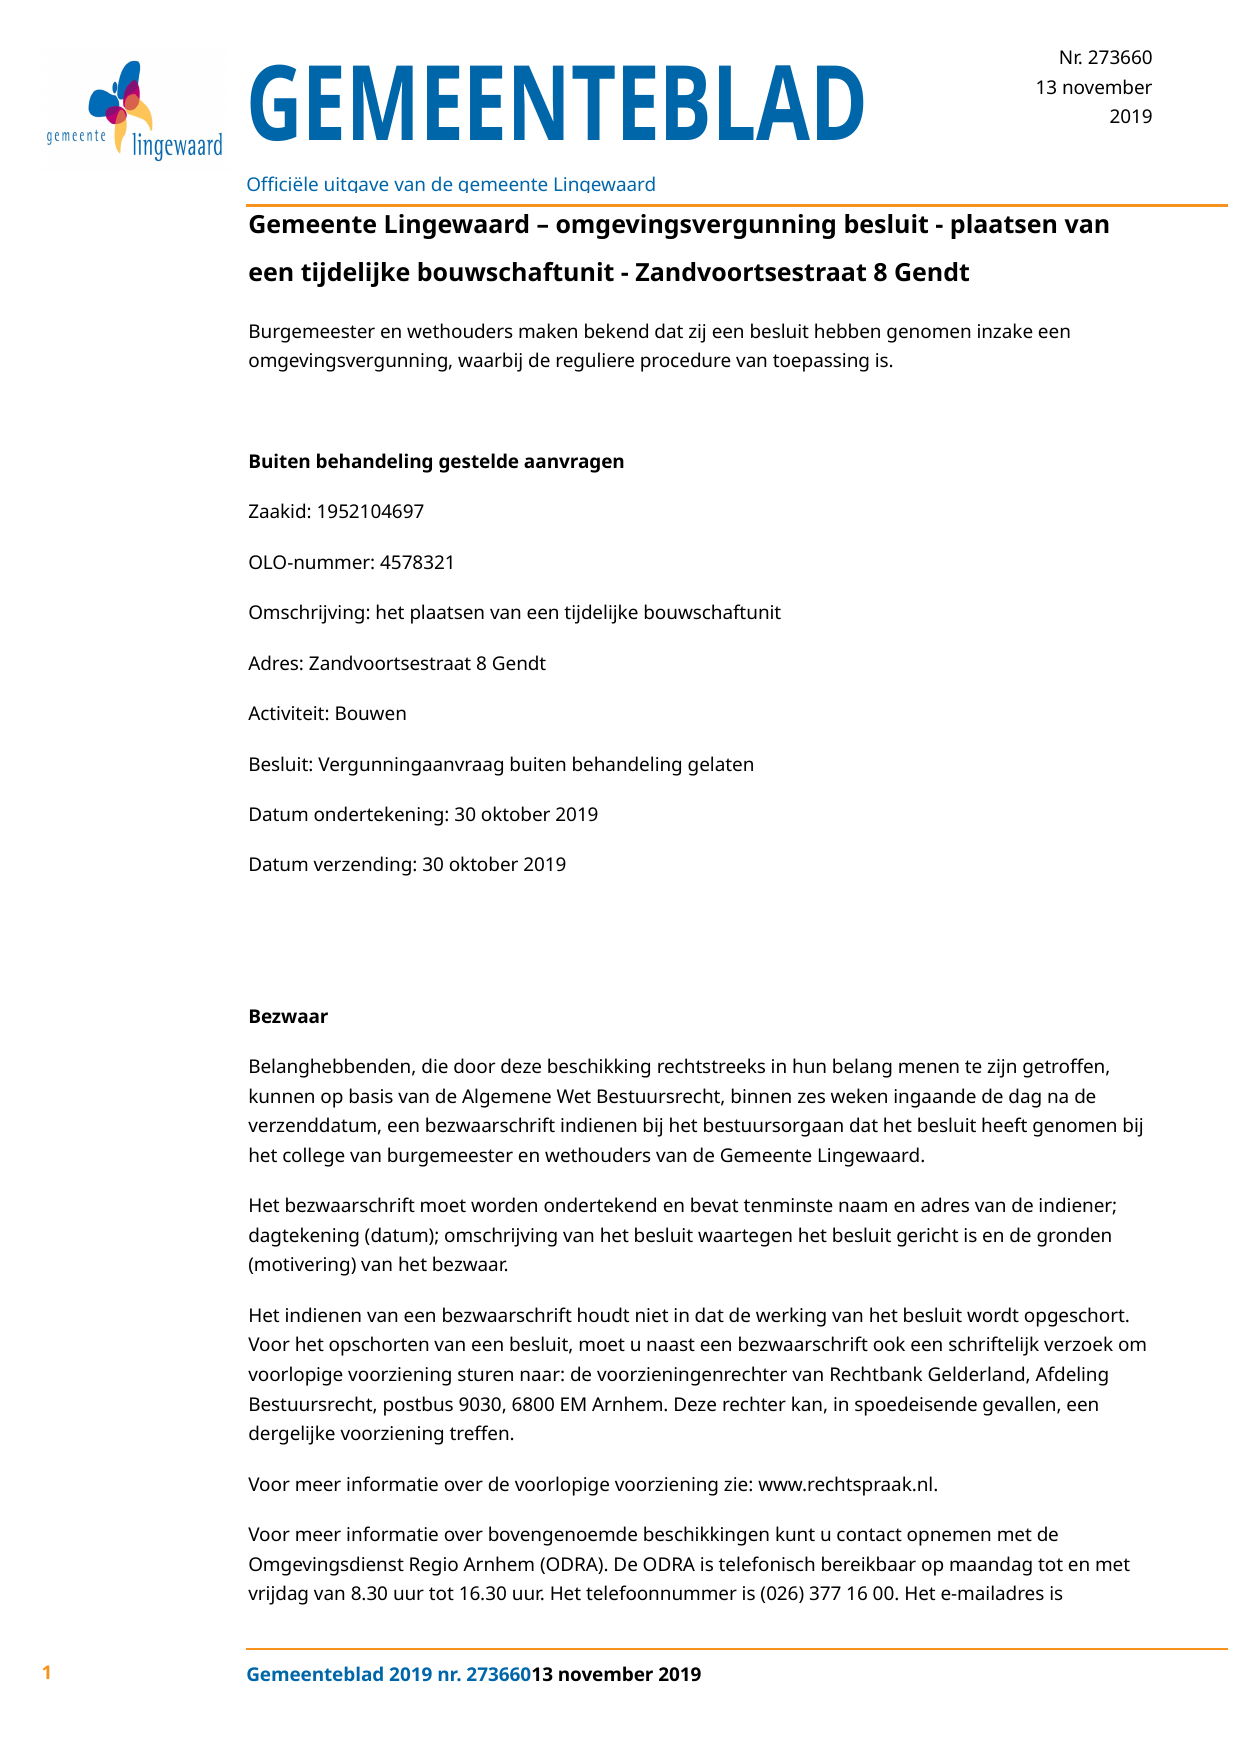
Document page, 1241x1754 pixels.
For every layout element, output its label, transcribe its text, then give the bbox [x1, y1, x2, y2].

text Het bezwaarschrift moet worden ondertekend en bevat tenminste naam en adres van de indiener; dagtekening (datum); omschrijving van het besluit waartegen het besluit gericht is en de gronden (motivering) van het bezwaar. [248, 1192, 1152, 1277]
text Datum ondertekening: 30 oktober 2019 [248, 801, 1152, 827]
text OLO-nummer: 4578321 [248, 549, 1152, 575]
text Datum verzending: 30 oktober 2019 [248, 852, 1152, 877]
text Voor meer informatie over bovengenoemde beschikkingen kunt u contact opnemen met de Omgevingsdienst Regio Arnhem (ODRA). De ODRA is telefonisch bereikbaar op maandag tot en met vrijdag van 8.30 uur tot 16.30 uur. Het telefoonnummer is (026) 377 16 00. Het e-mailadres is [248, 1521, 1152, 1606]
text Activiteit: Bouwen [248, 700, 1152, 726]
text Buiten behandeling gestelde aanvragen [248, 448, 1152, 474]
text Zaakid: 1952104697 [248, 499, 1152, 524]
text Belanghebbenden, die door deze beschikking rechtstreeks in hun belang menen te zijn getroffen, kunnen op basis van de Algemene Wet Bestuursrecht, binnen zes weken ingaande de dag na de verzenddatum, een bezwaarschrift indienen bij het bestuursorgaan dat het besluit heeft genomen bij het college van burgemeester en wethouders van de Gemeente Lingewaard. [248, 1053, 1152, 1168]
picture [41, 47, 231, 172]
text Burgemeester en wethouders maken bekend dat zij een besluit hebben genomen inzake een omgevingsvergunning, waarbij de reguliere procedure van toepassing is. [248, 318, 1152, 373]
text Voor meer informatie over de voorlopige voorziening zie: www.rechtspraak.nl. [248, 1471, 1152, 1497]
text Het indienen van een bezwaarschrift houdt niet in dat de werking van het besluit wordt opgeschort. Voor het opschorten van een besluit, moet u naast een bezwaarschrift ook een schriftelijk verzoek om voorlopige voorziening sturen naar: de voorzieningenrechter van Rechtbank Gelderland, Afdeling Bestuursrecht, postbus 9030, 6800 EM Arnhem. Deze rechter kan, in spoedeisende gevallen, een dergelijke voorziening treffen. [248, 1302, 1152, 1446]
text Besluit: Vergunningaanvraag buiten behandeling gelaten [248, 751, 1152, 777]
text Bezwaar [248, 1003, 1152, 1029]
text Adres: Zandvoortsestraat 8 Gendt [248, 650, 1152, 676]
text Omschrijving: het plaatsen van een tijdelijke bouwschaftunit [248, 599, 1152, 625]
text Gemeente Lingewaard – omgevingsvergunning besluit - plaatsen van een tijdelijke bouwschaftunit - Zandvoortsestraat 8 Gendt [248, 207, 1152, 288]
